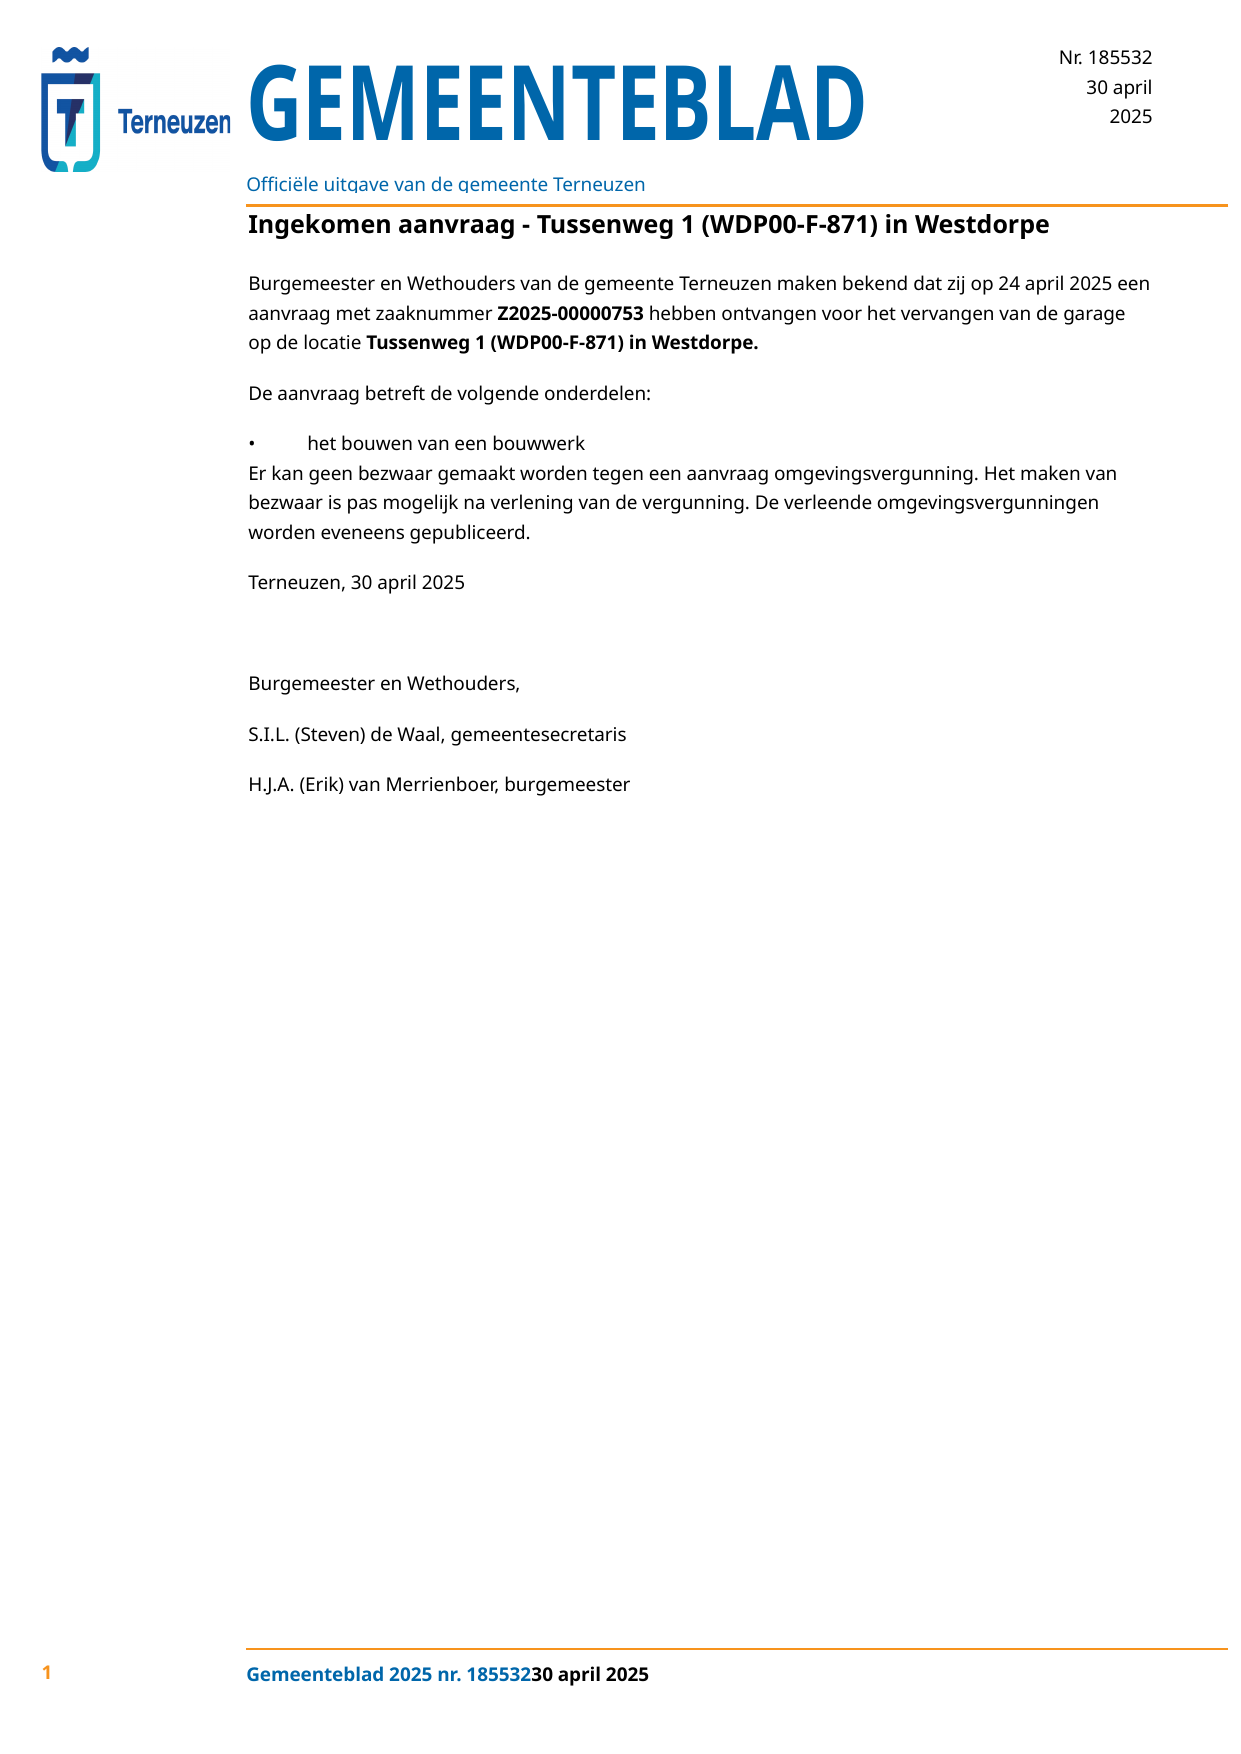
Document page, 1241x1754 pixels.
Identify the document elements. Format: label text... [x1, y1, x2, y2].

text Ingekomen aanvraag - Tussenweg 1 (WDP00-F-871) in Westdorpe [248, 207, 1152, 241]
list het bouwen van een bouwwerk [248, 430, 1152, 456]
text Terneuzen, 30 april 2025 [248, 569, 1152, 595]
text De aanvraag betreft de volgende onderdelen: [248, 380, 1152, 406]
text Burgemeester en Wethouders van de gemeente Terneuzen maken bekend dat zij op 24 april 2025 een aanvraag met zaaknummer Z2025-00000753 hebben ontvangen voor het vervangen van de garage op de locatie Tussenweg 1 (WDP00-F-871) in Westdorpe. [248, 270, 1152, 355]
text Burgemeester en Wethouders, [248, 670, 1152, 696]
text S.I.L. (Steven) de Waal, gemeentesecretaris [248, 721, 1152, 746]
picture [41, 47, 231, 172]
text Er kan geen bezwaar gemaakt worden tegen een aanvraag omgevingsvergunning. Het maken van bezwaar is pas mogelijk na verlening van de vergunning. De verleende omgevingsvergunningen worden eveneens gepubliceerd. [248, 460, 1152, 545]
text H.J.A. (Erik) van Merrienboer, burgemeester [248, 771, 1152, 797]
